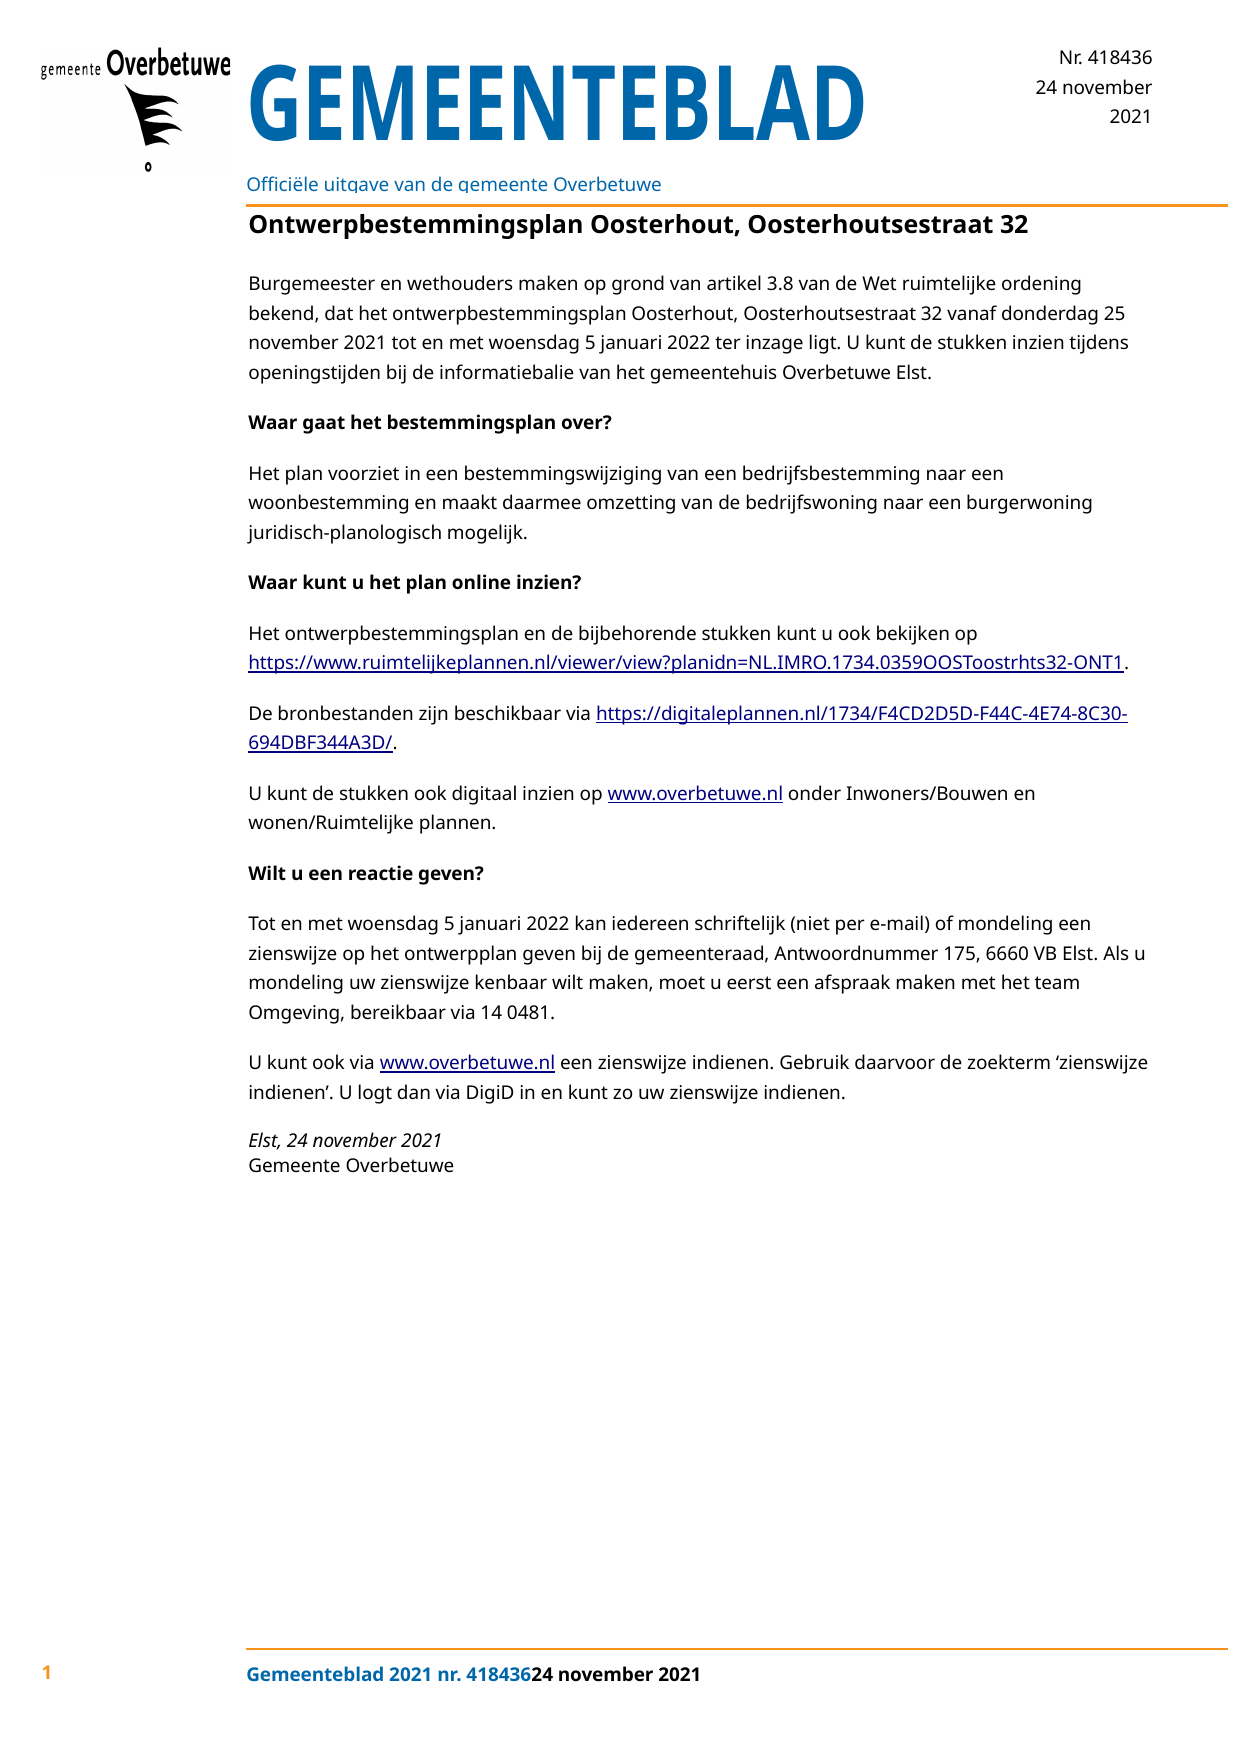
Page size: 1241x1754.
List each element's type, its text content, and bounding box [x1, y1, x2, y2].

text Gemeente Overbetuwe [248, 1153, 1152, 1178]
text U kunt ook via www.overbetuwe.nl een zienswijze indienen. Gebruik daarvoor de zoekterm ‘zienswijze indienen’. U logt dan via DigiD in en kunt zo uw zienswijze indienen. [248, 1049, 1152, 1105]
text De bronbestanden zijn beschikbaar via https://digitaleplannen.nl/1734/F4CD2D5D-F44C-4E74-8C30-694DBF344A3D/. [248, 700, 1152, 755]
text U kunt de stukken ook digitaal inzien op www.overbetuwe.nl onder Inwoners/Bouwen en wonen/Ruimtelijke plannen. [248, 780, 1152, 835]
text Burgemeester en wethouders maken op grond van artikel 3.8 van de Wet ruimtelijke ordening bekend, dat het ontwerpbestemmingsplan Oosterhout, Oosterhoutsestraat 32 vanaf donderdag 25 november 2021 tot en met woensdag 5 januari 2022 ter inzage ligt. U kunt de stukken inzien tijdens openingstijden bij de informatiebalie van het gemeentehuis Overbetuwe Elst. [248, 270, 1152, 385]
text Het ontwerpbestemmingsplan en de bijbehorende stukken kunt u ook bekijken op https://www.ruimtelijkeplannen.nl/viewer/view?planidn=NL.IMRO.1734.0359OOSToostrhts32-ONT1. [248, 620, 1152, 675]
text Ontwerpbestemmingsplan Oosterhout, Oosterhoutsestraat 32 [248, 207, 1152, 241]
text Tot en met woensdag 5 januari 2022 kan iedereen schriftelijk (niet per e-mail) of mondeling een zienswijze op het ontwerpplan geven bij de gemeenteraad, Antwoordnummer 175, 6660 VB Elst. Als u mondeling uw zienswijze kenbaar wilt maken, moet u eerst een afspraak maken met het team Omgeving, bereikbaar via 14 0481. [248, 910, 1152, 1025]
picture [41, 47, 231, 172]
text Waar kunt u het plan online inzien? [248, 569, 1152, 595]
text Waar gaat het bestemmingsplan over? [248, 409, 1152, 435]
text Elst, 24 november 2021 [248, 1127, 1152, 1153]
text Wilt u een reactie geven? [248, 860, 1152, 886]
text Het plan voorziet in een bestemmingswijziging van een bedrijfsbestemming naar een woonbestemming en maakt daarmee omzetting van de bedrijfswoning naar een burgerwoning juridisch-planologisch mogelijk. [248, 460, 1152, 545]
